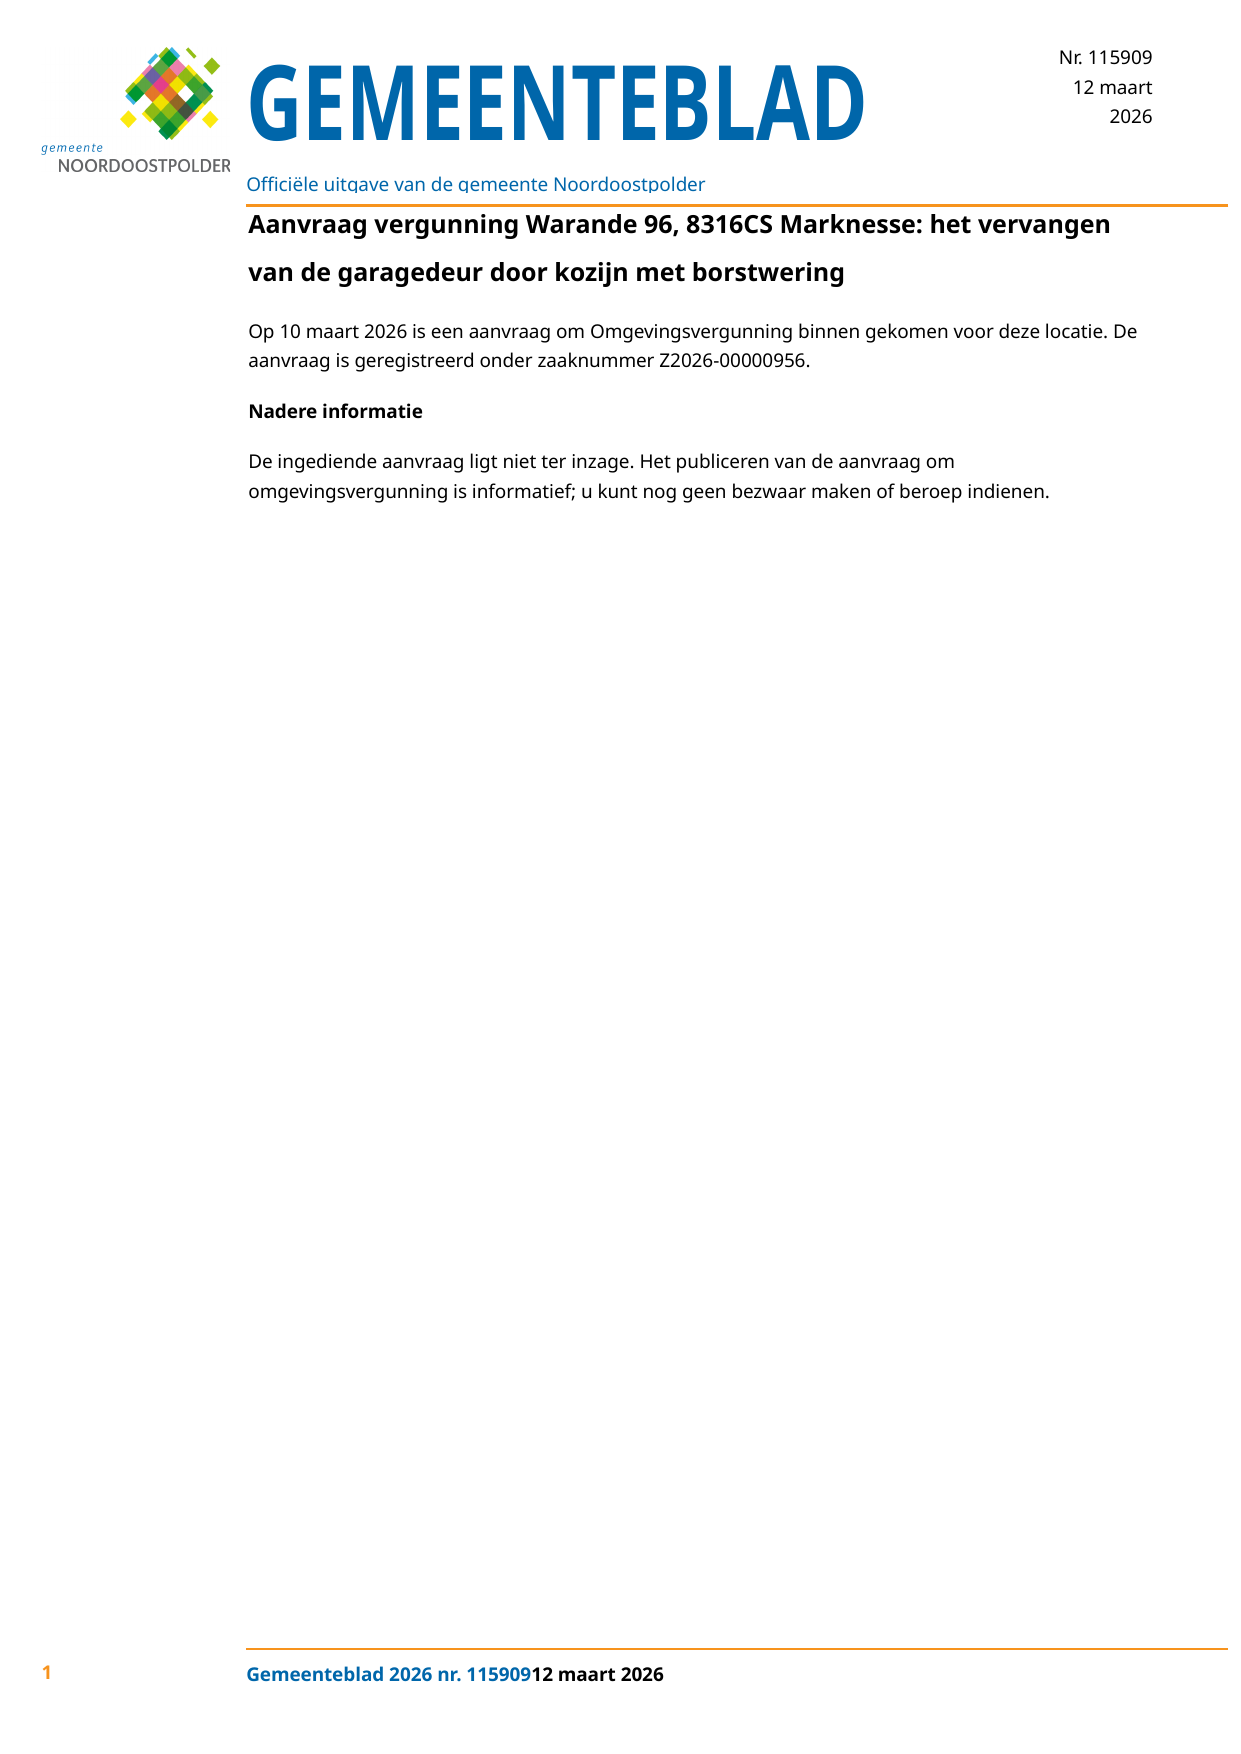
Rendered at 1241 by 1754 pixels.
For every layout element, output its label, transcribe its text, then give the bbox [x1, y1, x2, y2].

text Nadere informatie [248, 398, 1152, 424]
text Aanvraag vergunning Warande 96, 8316CS Marknesse: het vervangen van de garagedeur door kozijn met borstwering [248, 207, 1152, 288]
text Op 10 maart 2026 is een aanvraag om Omgevingsvergunning binnen gekomen voor deze locatie. De aanvraag is geregistreerd onder zaaknummer Z2026-00000956. [248, 318, 1152, 373]
text De ingediende aanvraag ligt niet ter inzage. Het publiceren van de aanvraag om omgevingsvergunning is informatief; u kunt nog geen bezwaar maken of beroep indienen. [248, 448, 1152, 504]
picture [41, 47, 231, 172]
